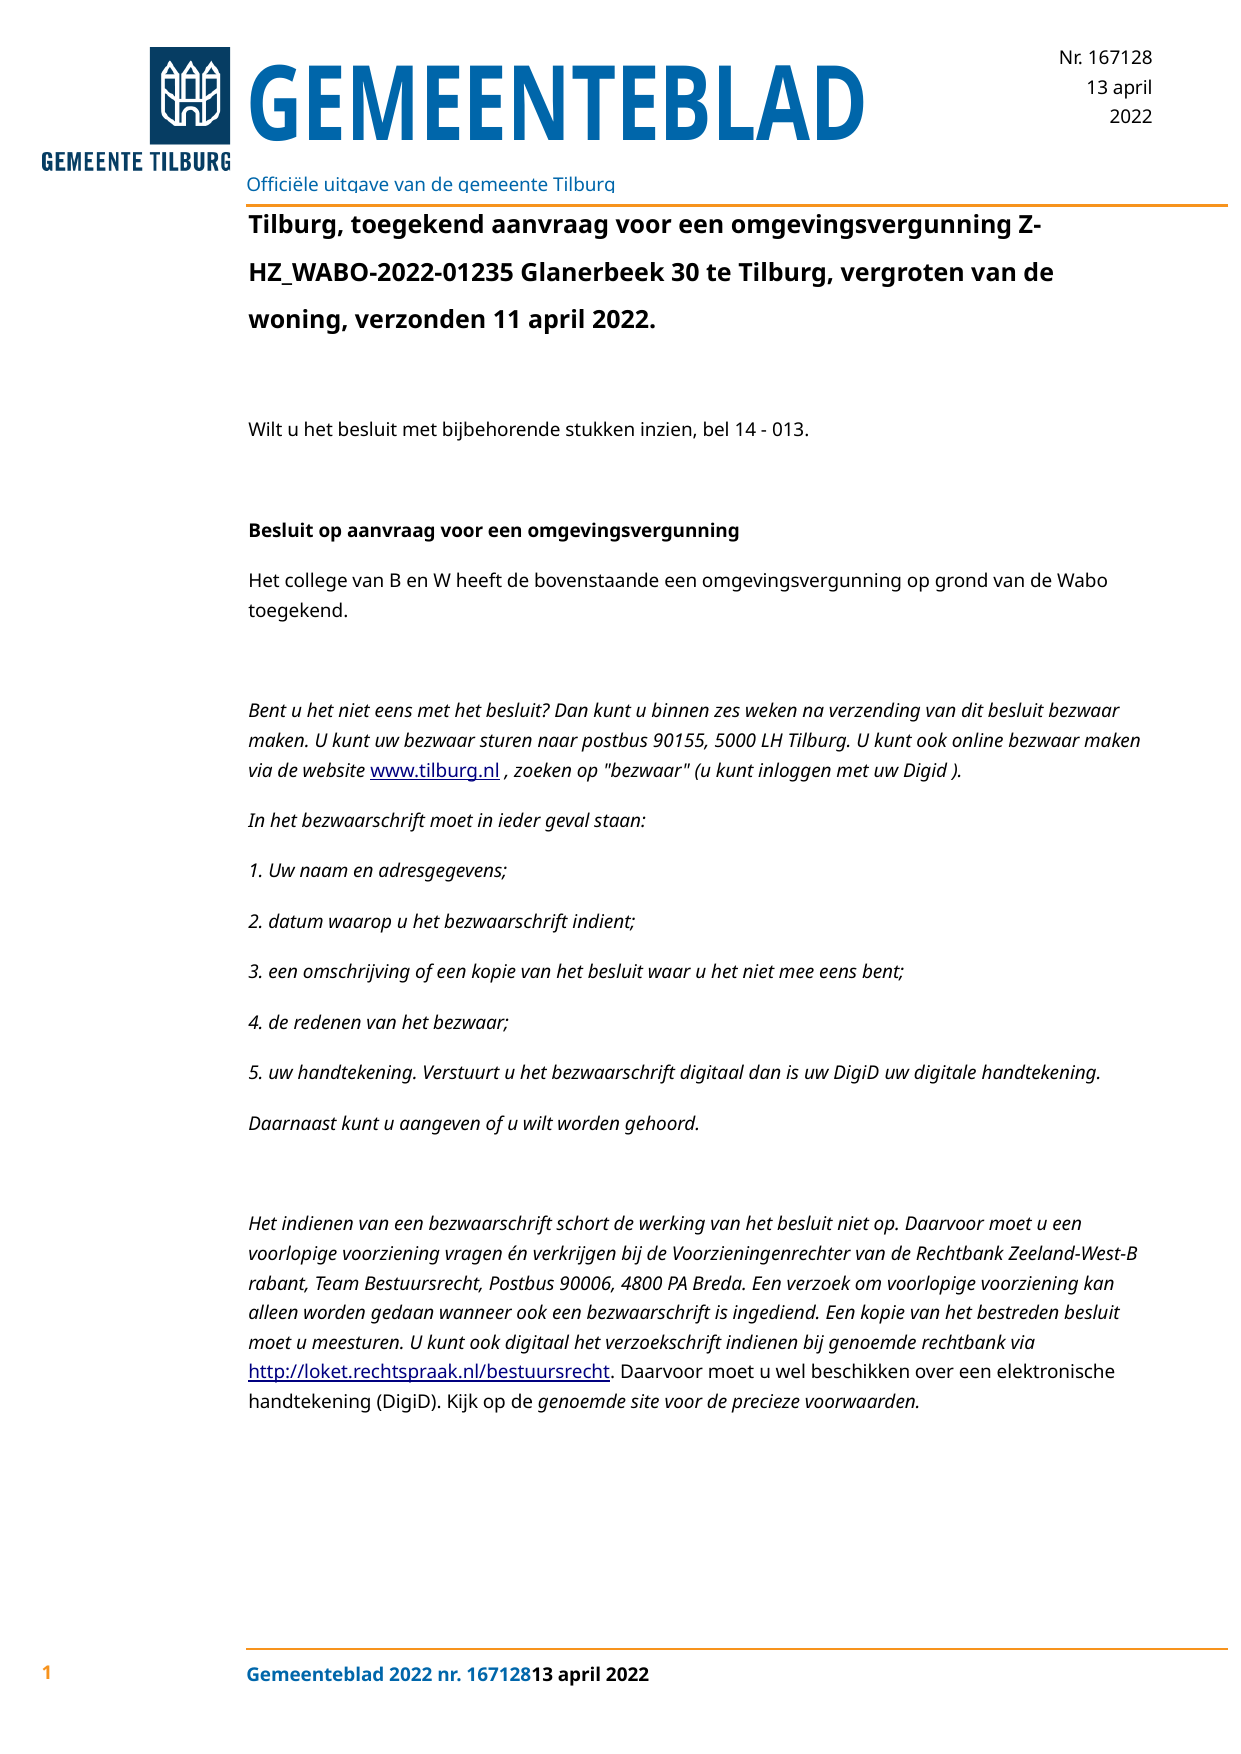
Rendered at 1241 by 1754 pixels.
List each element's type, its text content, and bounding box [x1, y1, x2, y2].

text Het college van B en W heeft de bovenstaande een omgevingsvergunning op grond van de Wabo toegekend. [248, 567, 1152, 622]
text In het bezwaarschrift moet in ieder geval staan: [248, 807, 1152, 833]
text Daarnaast kunt u aangeven of u wilt worden gehoord. [248, 1110, 1152, 1135]
text Tilburg, toegekend aanvraag voor een omgevingsvergunning Z-HZ_WABO-2022-01235 Glanerbeek 30 te Tilburg, vergroten van de woning, verzonden 11 april 2022. [248, 207, 1152, 336]
text Besluit op aanvraag voor een omgevingsvergunning [248, 517, 1152, 542]
text 5. uw handtekening. Verstuurt u het bezwaarschrift digitaal dan is uw DigiD uw digitale handtekening. [248, 1059, 1152, 1085]
text 1. Uw naam en adresgegevens; [248, 858, 1152, 883]
text Het indienen van een bezwaarschrift schort de werking van het besluit niet op. Daarvoor moet u een voorlopige voorziening vragen én verkrijgen bij de Voorzieningenrechter van de Rechtbank Zeeland-West-B rabant, Team Bestuursrecht, Postbus 90006, 4800 PA Breda. Een verzoek om voorlopige voorziening kan alleen worden gedaan wanneer ook een bezwaarschrift is ingediend. Een kopie van het bestreden besluit moet u meesturen. U kunt ook digitaal het verzoekschrift indienen bij genoemde rechtbank via http://loket.rechtspraak.nl/bestuursrecht. Daarvoor moet u wel beschikken over een elektronische handtekening (DigiD). Kijk op de genoemde site voor de precieze voorwaarden. [248, 1211, 1152, 1414]
text 2. datum waarop u het bezwaarschrift indient; [248, 908, 1152, 934]
picture [41, 47, 231, 172]
text 3. een omschrijving of een kopie van het besluit waar u het niet mee eens bent; [248, 958, 1152, 984]
text 4. de redenen van het bezwaar; [248, 1009, 1152, 1034]
text Bent u het niet eens met het besluit? Dan kunt u binnen zes weken na verzending van dit besluit bezwaar maken. U kunt uw bezwaar sturen naar postbus 90155, 5000 LH Tilburg. U kunt ook online bezwaar maken via de website www.tilburg.nl , zoeken op "bezwaar" (u kunt inloggen met uw Digid ). [248, 698, 1152, 782]
text Wilt u het besluit met bijbehorende stukken inzien, bel 14 - 013. [248, 416, 1152, 442]
